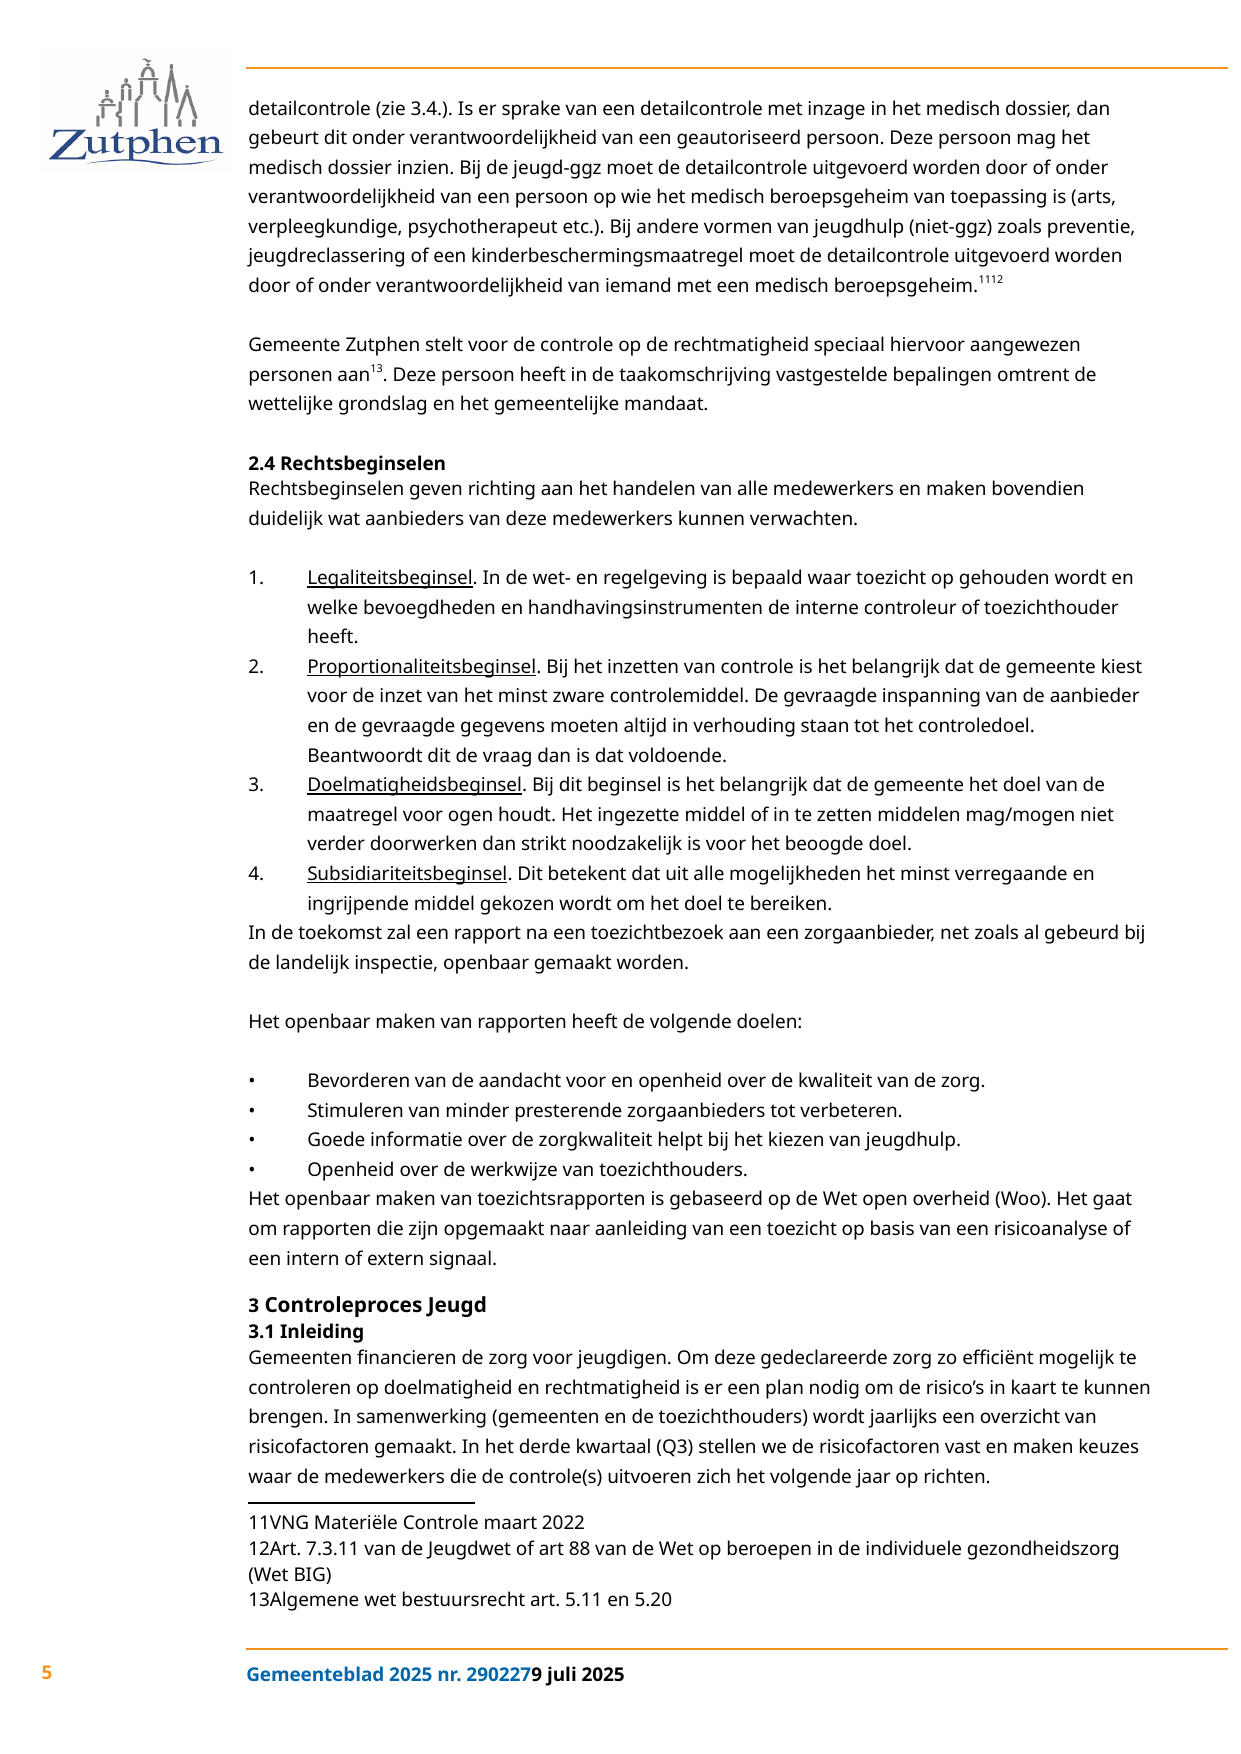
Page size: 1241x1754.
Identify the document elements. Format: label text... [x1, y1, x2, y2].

text Rechtsbeginselen geven richting aan het handelen van alle medewerkers en maken bovendien duidelijk wat aanbieders van deze medewerkers kunnen verwachten. [248, 476, 1152, 531]
list Bevorderen van de aandacht voor en openheid over de kwaliteit van de zorg. [248, 1067, 1152, 1093]
text Art. 7.3.11 van de Jeugdwet of art 88 van de Wet op beroepen in de individuele gezondheidszorg (Wet BIG) [248, 1535, 1152, 1586]
list Subsidiariteitsbeginsel. Dit betekent dat uit alle mogelijkheden het minst verregaande en ingrijpende middel gekozen wordt om het doel te bereiken. [248, 860, 1152, 915]
text detailcontrole (zie 3.4.). Is er sprake van een detailcontrole met inzage in het medisch dossier, dan gebeurt dit onder verantwoordelijkheid van een geautoriseerd persoon. Deze persoon mag het medisch dossier inzien. Bij de jeugd-ggz moet de detailcontrole uitgevoerd worden door of onder verantwoordelijkheid van een persoon op wie het medisch beroepsgeheim van toepassing is (arts, verpleegkundige, psychotherapeut etc.). Bij andere vormen van jeugdhulp (niet-ggz) zoals preventie, jeugdreclassering of een kinderbeschermingsmaatregel moet de detailcontrole uitgevoerd worden door of onder verantwoordelijkheid van iemand met een medisch beroepsgeheim. [248, 95, 1152, 298]
text 2.4 Rechtsbeginselen [248, 450, 1152, 476]
text VNG Materiële Controle maart 2022 [248, 1509, 1152, 1535]
text Gemeente Zutphen stelt voor de controle op de rechtmatigheid speciaal hiervoor aangewezen personen aan. Deze persoon heeft in de taakomschrijving vastgestelde bepalingen omtrent de wettelijke grondslag en het gemeentelijke mandaat. [248, 331, 1152, 416]
picture [41, 47, 231, 172]
list Legaliteitsbeginsel. In de wet- en regelgeving is bepaald waar toezicht op gehouden wordt en welke bevoegdheden en handhavingsinstrumenten de interne controleur of toezichthouder heeft. [248, 564, 1152, 649]
text In de toekomst zal een rapport na een toezichtbezoek aan een zorgaanbieder, net zoals al gebeurd bij de landelijk inspectie, openbaar gemaakt worden. [248, 919, 1152, 974]
list Doelmatigheidsbeginsel. Bij dit beginsel is het belangrijk dat de gemeente het doel van de maatregel voor ogen houdt. Het ingezette middel of in te zetten middelen mag/mogen niet verder doorwerken dan strikt noodzakelijk is voor het beoogde doel. [248, 771, 1152, 856]
list Openheid over de werkwijze van toezichthouders. [248, 1156, 1152, 1182]
text 3 Controleproces Jeugd [248, 1290, 1152, 1319]
list Stimuleren van minder presterende zorgaanbieders tot verbeteren. [248, 1097, 1152, 1122]
list Goede informatie over de zorgkwaliteit helpt bij het kiezen van jeugdhulp. [248, 1126, 1152, 1152]
list Proportionaliteitsbeginsel. Bij het inzetten van controle is het belangrijk dat de gemeente kiest voor de inzet van het minst zware controlemiddel. De gevraagde inspanning van de aanbieder en de gevraagde gegevens moeten altijd in verhouding staan tot het controledoel. Beantwoordt dit de vraag dan is dat voldoende. [248, 653, 1152, 767]
text Gemeenten financieren de zorg voor jeugdigen. Om deze gedeclareerde zorg zo efficiënt mogelijk te controleren op doelmatigheid en rechtmatigheid is er een plan nodig om de risico’s in kaart te kunnen brengen. In samenwerking (gemeenten en de toezichthouders) wordt jaarlijks een overzicht van risicofactoren gemaakt. In het derde kwartaal (Q3) stellen we de risicofactoren vast en maken keuzes waar de medewerkers die de controle(s) uitvoeren zich het volgende jaar op richten. [248, 1344, 1152, 1488]
text Het openbaar maken van toezichtsrapporten is gebaseerd op de Wet open overheid (Woo). Het gaat om rapporten die zijn opgemaakt naar aanleiding van een toezicht op basis van een risicoanalyse of een intern of extern signaal. [248, 1186, 1152, 1270]
text Het openbaar maken van rapporten heeft de volgende doelen: [248, 1008, 1152, 1034]
text 3.1 Inleiding [248, 1319, 1152, 1344]
text Algemene wet bestuursrecht art. 5.11 en 5.20 [248, 1586, 1152, 1612]
